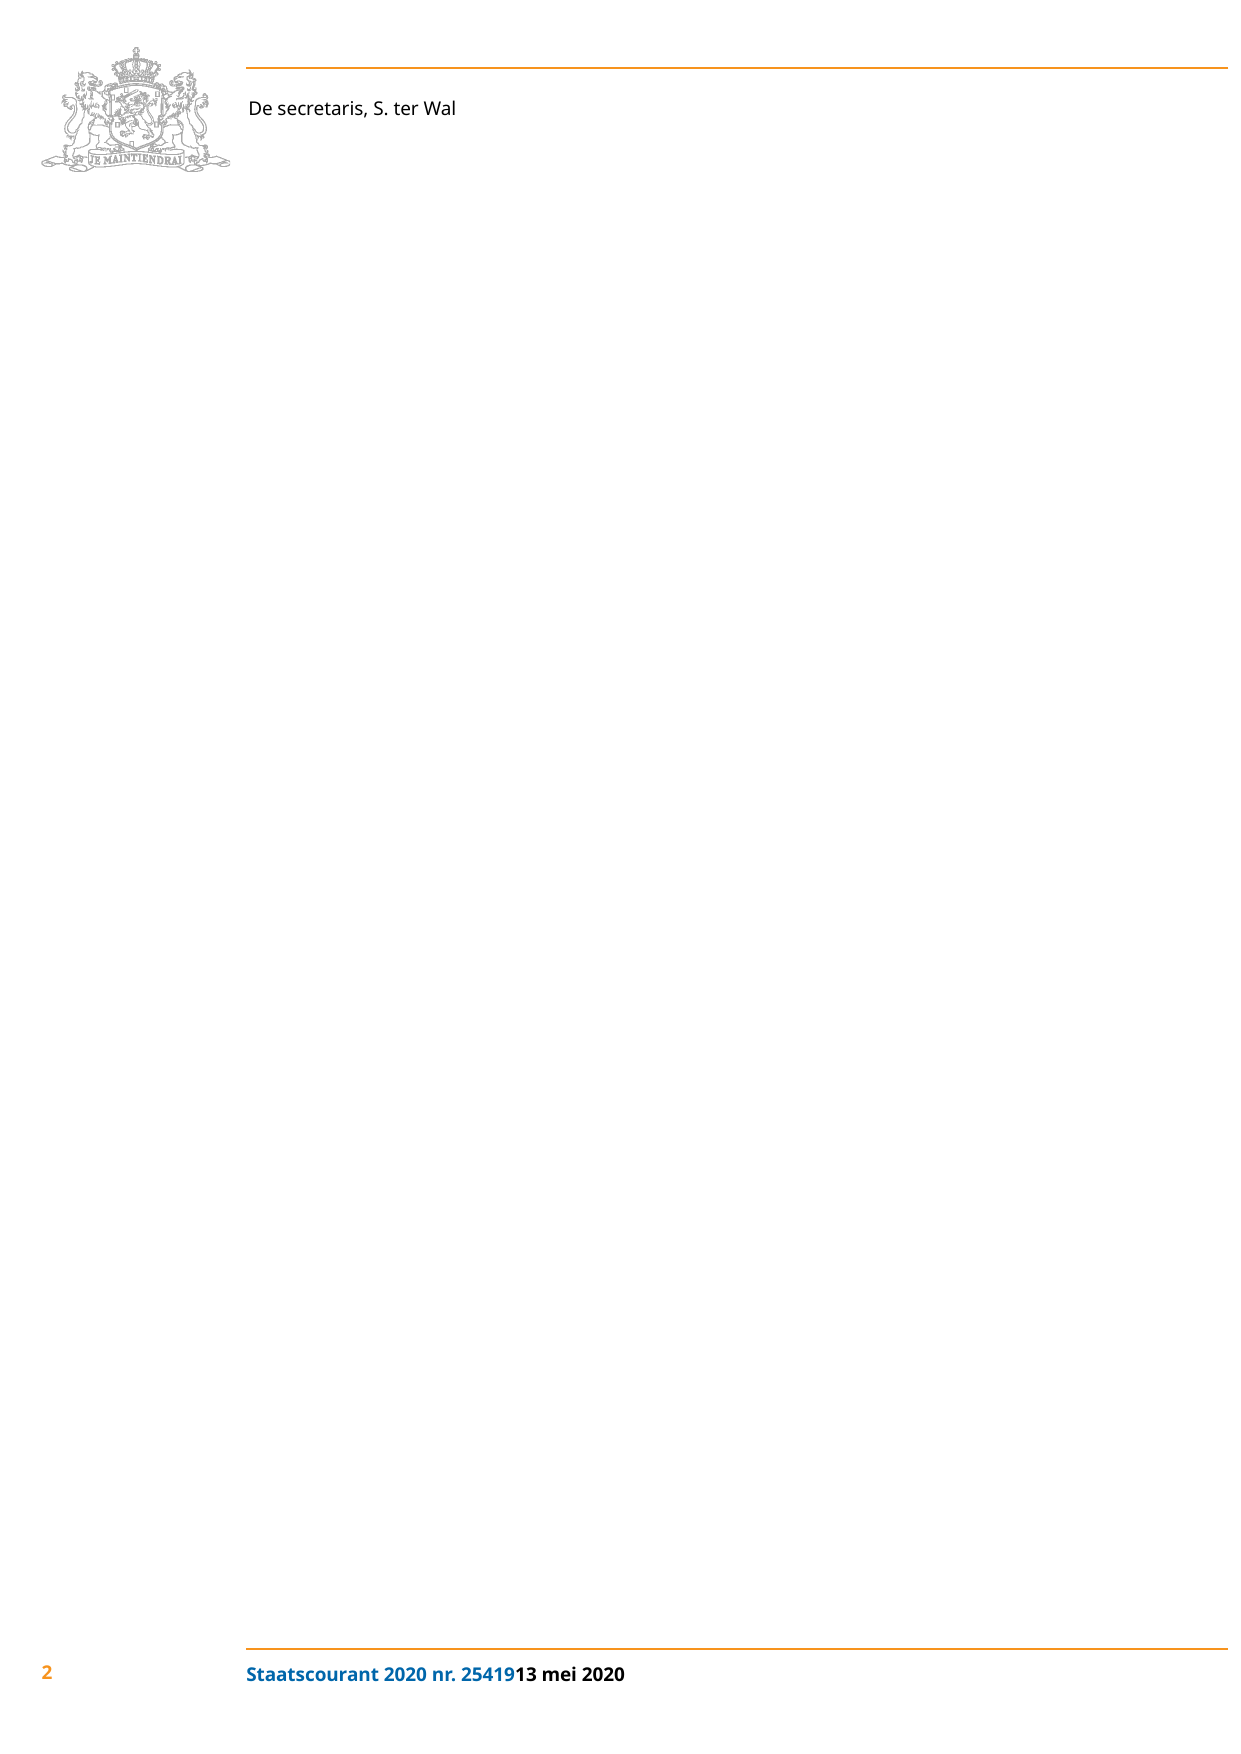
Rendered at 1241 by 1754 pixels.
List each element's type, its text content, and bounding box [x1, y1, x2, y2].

text De secretaris, S. ter Wal [248, 95, 1152, 121]
picture [41, 47, 231, 172]
